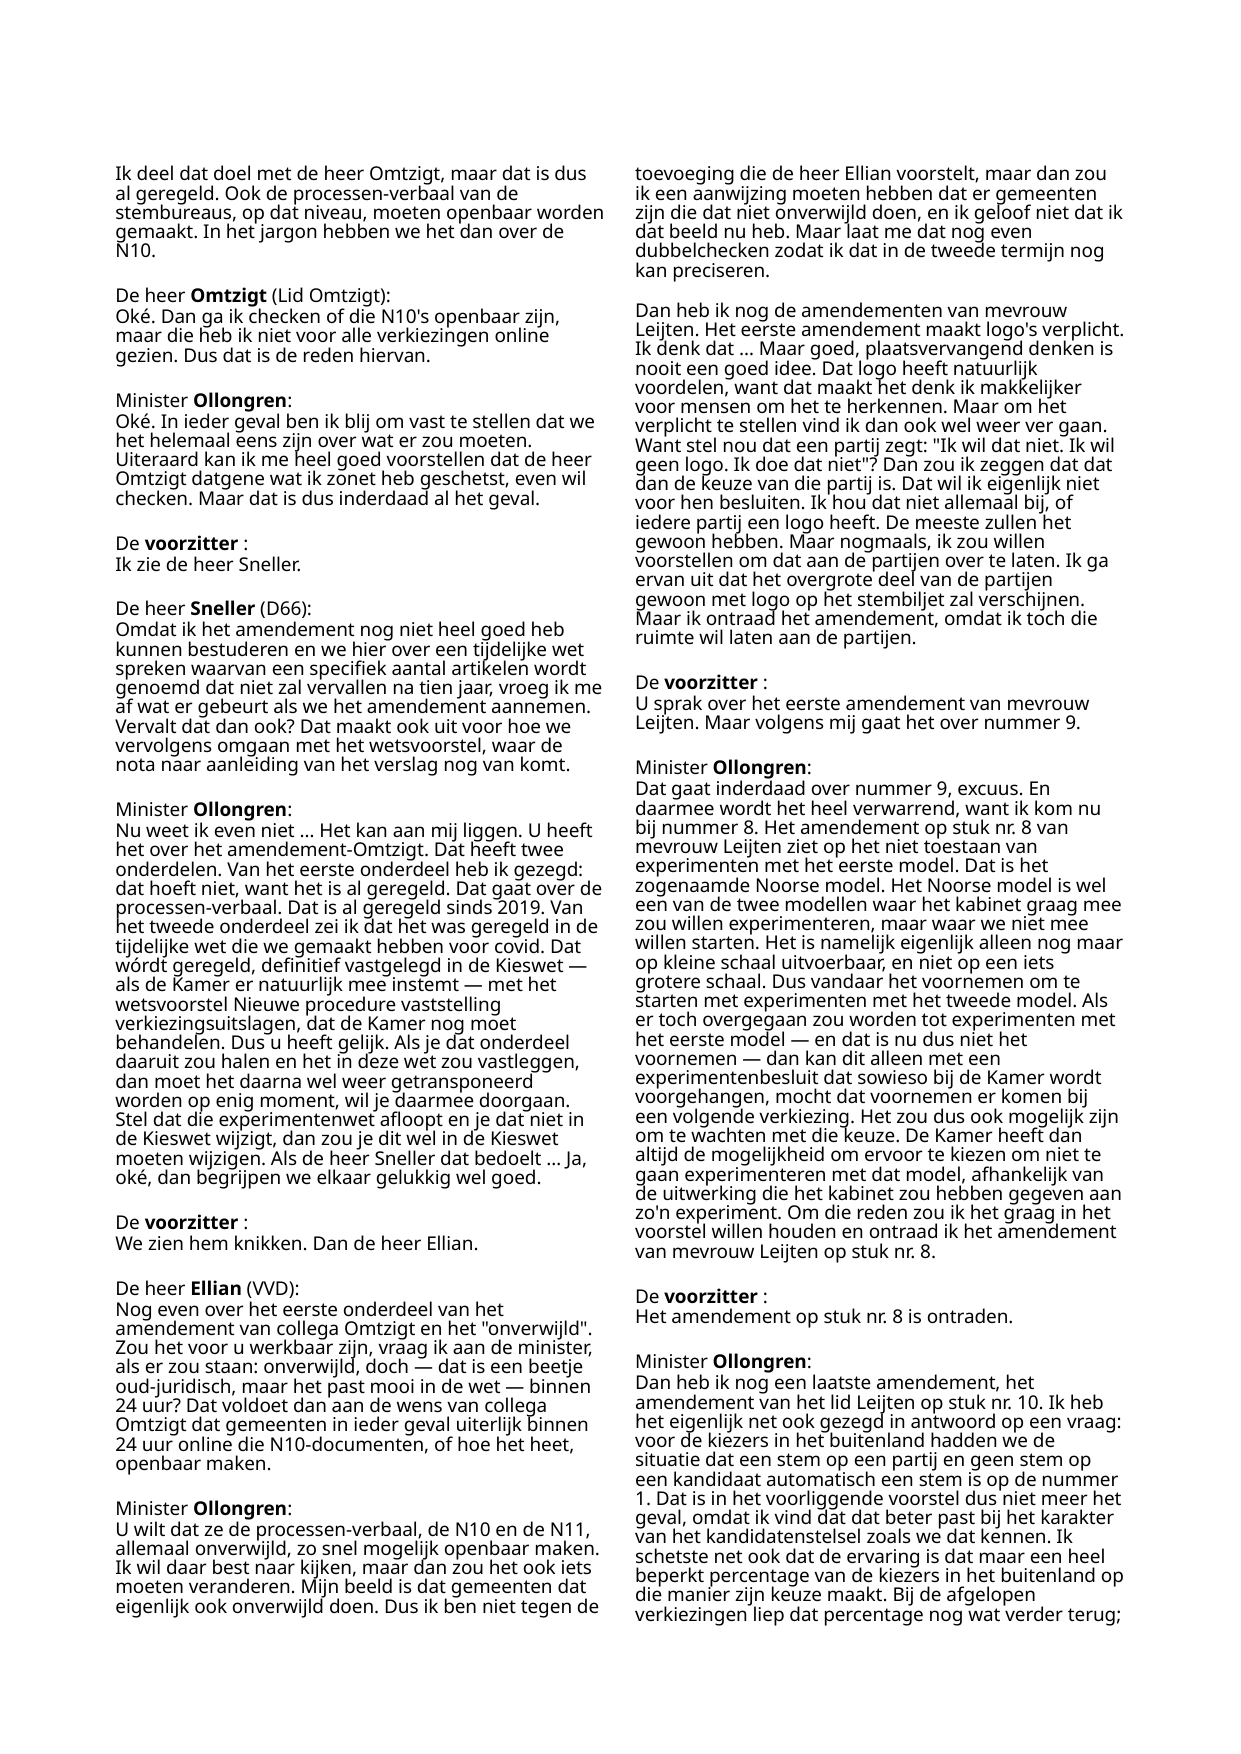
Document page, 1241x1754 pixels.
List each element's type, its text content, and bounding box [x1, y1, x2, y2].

text Omdat ik het amendement nog niet heel goed heb kunnen bestuderen en we hier over een tijdelijke wet spreken waarvan een specifiek aantal artikelen wordt genoemd dat niet zal vervallen na tien jaar, vroeg ik me af wat er gebeurt als we het amendement aannemen. Vervalt dat dan ook? Dat maakt ook uit voor hoe we vervolgens omgaan met het wetsvoorstel, waar de nota naar aanleiding van het verslag nog van komt. [115, 621, 605, 776]
text Nog even over het eerste onderdeel van het amendement van collega Omtzigt en het "onverwijld". Zou het voor u werkbaar zijn, vraag ik aan de minister, als er zou staan: onverwijld, doch — dat is een beetje oud-juridisch, maar het past mooi in de wet — binnen 24 uur? Dat voldoet dan aan de wens van collega Omtzigt dat gemeenten in ieder geval uiterlijk binnen 24 uur online die N10-documenten, of hoe het heet, openbaar maken. [115, 1301, 605, 1474]
text De voorzitter : [635, 669, 1125, 695]
text Nu weet ik even niet … Het kan aan mij liggen. U heeft het over het amendement-Omtzigt. Dat heeft twee onderdelen. Van het eerste onderdeel heb ik gezegd: dat hoeft niet, want het is al geregeld. Dat gaat over de processen-verbaal. Dat is al geregeld sinds 2019. Van het tweede onderdeel zei ik dat het was geregeld in de tijdelijke wet die we gemaakt hebben voor covid. Dat wórdt geregeld, definitief vastgelegd in de Kieswet — als de Kamer er natuurlijk mee instemt — met het wetsvoorstel Nieuwe procedure vaststelling verkiezingsuitslagen, dat de Kamer nog moet behandelen. Dus u heeft gelijk. Als je dat onderdeel daaruit zou halen en het in deze wet zou vastleggen, dan moet het daarna wel weer getransponeerd worden op enig moment, wil je daarmee doorgaan. Stel dat die experimentenwet afloopt en je dat niet in de Kieswet wijzigt, dan zou je dit wel in de Kieswet moeten wijzigen. Als de heer Sneller dat bedoelt … Ja, oké, dan begrijpen we elkaar gelukkig wel goed. [115, 822, 605, 1188]
text Minister Ollongren: [115, 387, 605, 413]
text We zien hem knikken. Dan de heer Ellian. [115, 1235, 605, 1254]
text U wilt dat ze de processen-verbaal, de N10 en de N11, allemaal onverwijld, zo snel mogelijk openbaar maken. Ik wil daar best naar kijken, maar dan zou het ook iets moeten veranderen. Mijn beeld is dat gemeenten dat eigenlijk ook onverwijld doen. Dus ik ben niet tegen de [115, 1521, 605, 1617]
text Dan heb ik nog de amendementen van mevrouw Leijten. Het eerste amendement maakt logo's verplicht. Ik denk dat … Maar goed, plaatsvervangend denken is nooit een goed idee. Dat logo heeft natuurlijk voordelen, want dat maakt het denk ik makkelijker voor mensen om het te herkennen. Maar om het verplicht te stellen vind ik dan ook wel weer ver gaan. Want stel nou dat een partij zegt: "Ik wil dat niet. Ik wil geen logo. Ik doe dat niet"? Dan zou ik zeggen dat dat dan de keuze van die partij is. Dat wil ik eigenlijk niet voor hen besluiten. Ik hou dat niet allemaal bij, of iedere partij een logo heeft. De meeste zullen het gewoon hebben. Maar nogmaals, ik zou willen voorstellen om dat aan de partijen over te laten. Ik ga ervan uit dat het overgrote deel van de partijen gewoon met logo op het stembiljet zal verschijnen. Maar ik ontraad het amendement, omdat ik toch die ruimte wil laten aan de partijen. [635, 302, 1125, 648]
text Dan heb ik nog een laatste amendement, het amendement van het lid Leijten op stuk nr. 10. Ik heb het eigenlijk net ook gezegd in antwoord op een vraag: voor de kiezers in het buitenland hadden we de situatie dat een stem op een partij en geen stem op een kandidaat automatisch een stem is op de nummer 1. Dat is in het voorliggende voorstel dus niet meer het geval, omdat ik vind dat dat beter past bij het karakter van het kandidatenstelsel zoals we dat kennen. Ik schetste net ook dat de ervaring is dat maar een heel beperkt percentage van de kiezers in het buitenland op die manier zijn keuze maakt. Bij de afgelopen verkiezingen liep dat percentage nog wat verder terug; [635, 1374, 1125, 1625]
text Minister Ollongren: [115, 796, 605, 822]
text De heer Sneller (D66): [115, 596, 605, 621]
text Ik zie de heer Sneller. [115, 556, 605, 575]
text Minister Ollongren: [115, 1495, 605, 1521]
text U sprak over het eerste amendement van mevrouw Leijten. Maar volgens mij gaat het over nummer 9. [635, 695, 1125, 734]
text toevoeging die de heer Ellian voorstelt, maar dan zou ik een aanwijzing moeten hebben dat er gemeenten zijn die dat niet onverwijld doen, en ik geloof niet dat ik dat beeld nu heb. Maar laat me dat nog even dubbelchecken zodat ik dat in de tweede termijn nog kan preciseren. [635, 165, 1125, 281]
text Oké. In ieder geval ben ik blij om vast te stellen dat we het helemaal eens zijn over wat er zou moeten. Uiteraard kan ik me heel goed voorstellen dat de heer Omtzigt datgene wat ik zonet heb geschetst, even wil checken. Maar dat is dus inderdaad al het geval. [115, 413, 605, 509]
text Oké. Dan ga ik checken of die N10's openbaar zijn, maar die heb ik niet voor alle verkiezingen online gezien. Dus dat is de reden hiervan. [115, 308, 605, 366]
text Ik deel dat doel met de heer Omtzigt, maar dat is dus al geregeld. Ook de processen-verbaal van de stembureaus, op dat niveau, moeten openbaar worden gemaakt. In het jargon hebben we het dan over de N10. [115, 165, 605, 262]
text De voorzitter : [115, 1209, 605, 1235]
text De heer Ellian (VVD): [115, 1275, 605, 1301]
text Minister Ollongren: [635, 754, 1125, 780]
text Minister Ollongren: [635, 1349, 1125, 1374]
text Het amendement op stuk nr. 8 is ontraden. [635, 1308, 1125, 1328]
text Dat gaat inderdaad over nummer 9, excuus. En daarmee wordt het heel verwarrend, want ik kom nu bij nummer 8. Het amendement op stuk nr. 8 van mevrouw Leijten ziet op het niet toestaan van experimenten met het eerste model. Dat is het zogenaamde Noorse model. Het Noorse model is wel een van de twee modellen waar het kabinet graag mee zou willen experimenteren, maar waar we niet mee willen starten. Het is namelijk eigenlijk alleen nog maar op kleine schaal uitvoerbaar, en niet op een iets grotere schaal. Dus vandaar het voornemen om te starten met experimenten met het tweede model. Als er toch overgegaan zou worden tot experimenten met het eerste model — en dat is nu dus niet het voornemen — dan kan dit alleen met een experimentenbesluit dat sowieso bij de Kamer wordt voorgehangen, mocht dat voornemen er komen bij een volgende verkiezing. Het zou dus ook mogelijk zijn om te wachten met die keuze. De Kamer heeft dan altijd de mogelijkheid om ervoor te kiezen om niet te gaan experimenteren met dat model, afhankelijk van de uitwerking die het kabinet zou hebben gegeven aan zo'n experiment. Om die reden zou ik het graag in het voorstel willen houden en ontraad ik het amendement van mevrouw Leijten op stuk nr. 8. [635, 780, 1125, 1262]
text De voorzitter : [115, 530, 605, 556]
text De voorzitter : [635, 1283, 1125, 1308]
text De heer Omtzigt (Lid Omtzigt): [115, 282, 605, 308]
